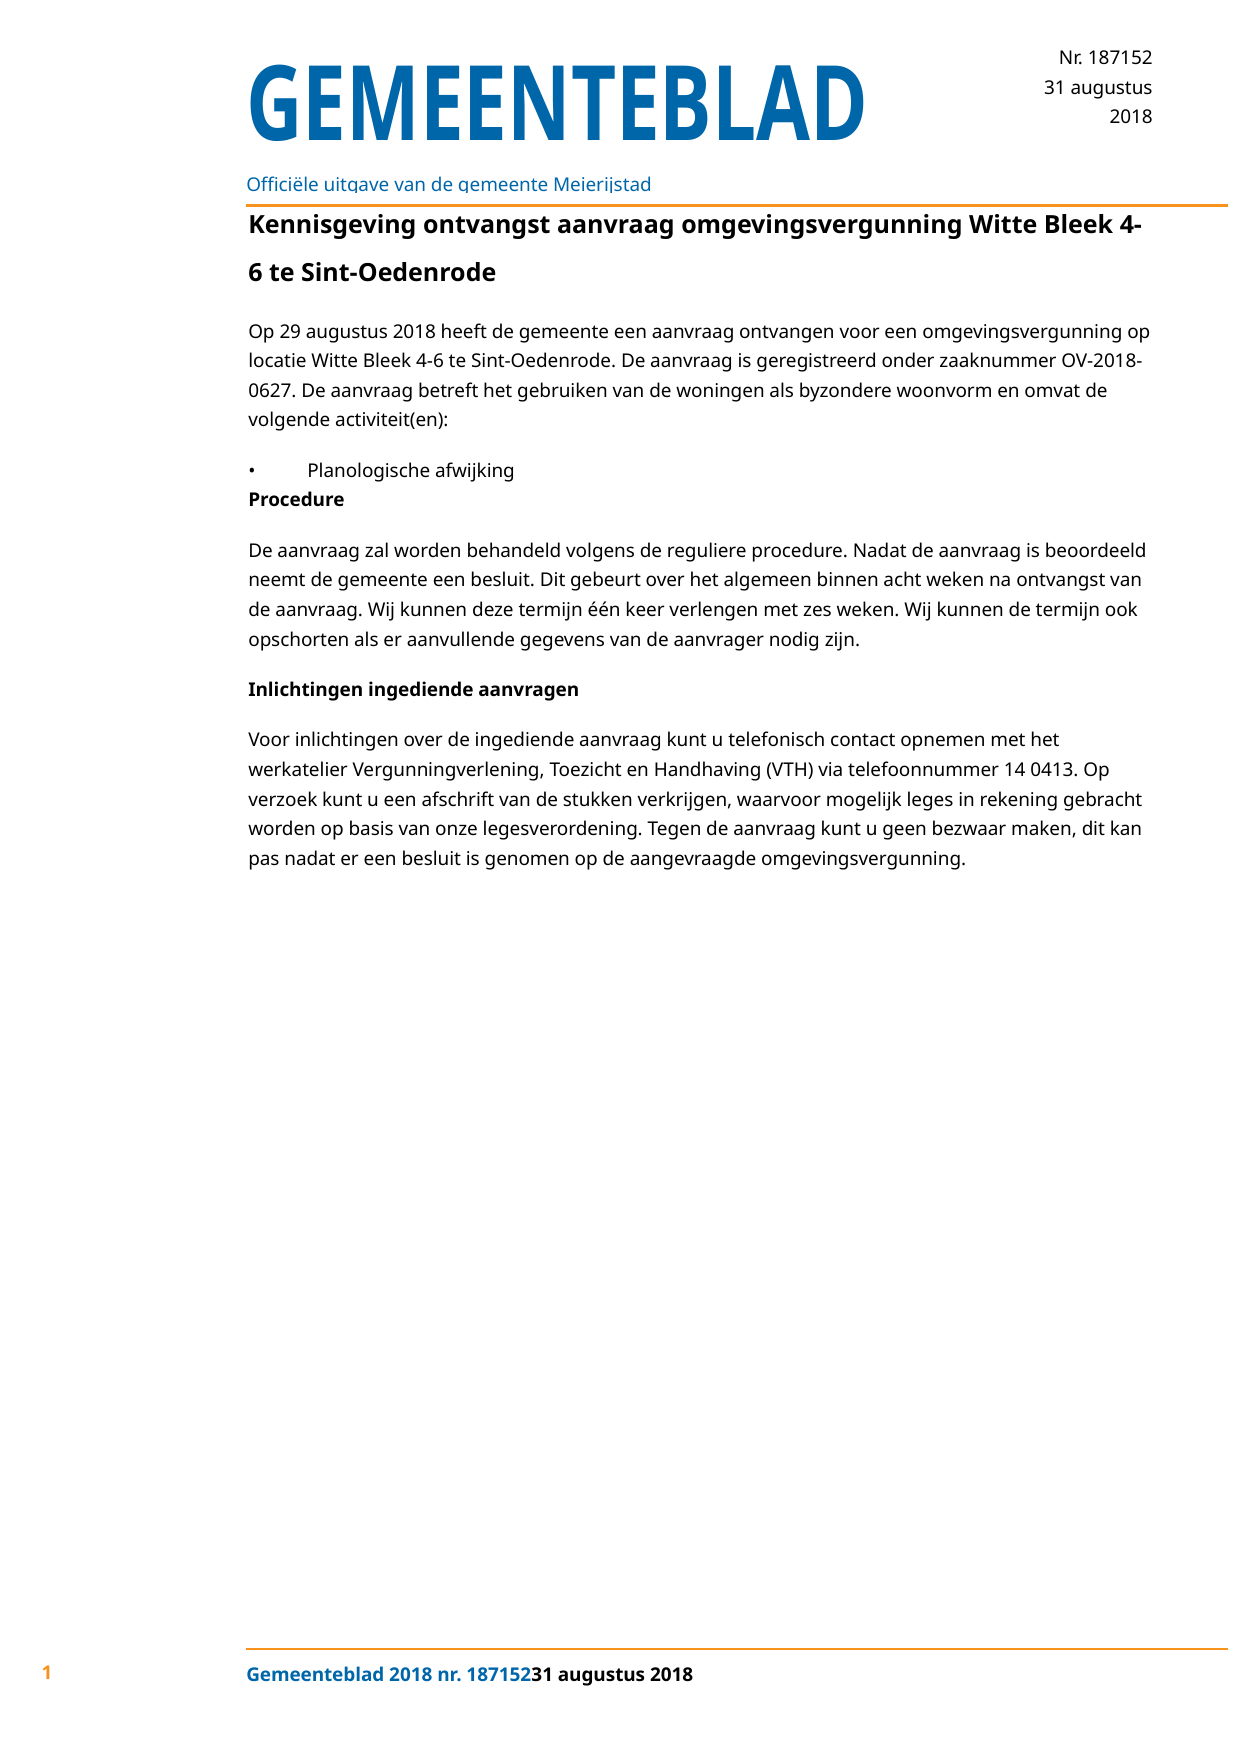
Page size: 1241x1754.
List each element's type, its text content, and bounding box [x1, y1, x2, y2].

text Voor inlichtingen over de ingediende aanvraag kunt u telefonisch contact opnemen met het werkatelier Vergunningverlening, Toezicht en Handhaving (VTH) via telefoonnummer 14 0413. Op verzoek kunt u een afschrift van de stukken verkrijgen, waarvoor mogelijk leges in rekening gebracht worden op basis van onze legesverordening. Tegen de aanvraag kunt u geen bezwaar maken, dit kan pas nadat er een besluit is genomen op de aangevraagde omgevingsvergunning. [248, 727, 1152, 871]
text Procedure [248, 487, 1152, 512]
text Op 29 augustus 2018 heeft de gemeente een aanvraag ontvangen voor een omgevingsvergunning op locatie Witte Bleek 4-6 te Sint-Oedenrode. De aanvraag is geregistreerd onder zaaknummer OV-2018-0627. De aanvraag betreft het gebruiken van de woningen als byzondere woonvorm en omvat de volgende activiteit(en): [248, 318, 1152, 432]
text De aanvraag zal worden behandeld volgens de reguliere procedure. Nadat de aanvraag is beoordeeld neemt de gemeente een besluit. Dit gebeurt over het algemeen binnen acht weken na ontvangst van de aanvraag. Wij kunnen deze termijn één keer verlengen met zes weken. Wij kunnen de termijn ook opschorten als er aanvullende gegevens van de aanvrager nodig zijn. [248, 537, 1152, 652]
text Kennisgeving ontvangst aanvraag omgevingsvergunning Witte Bleek 4-6 te Sint-Oedenrode [248, 207, 1152, 288]
text Inlichtingen ingediende aanvragen [248, 676, 1152, 702]
list Planologische afwijking [248, 457, 1152, 483]
picture [41, 47, 231, 172]
